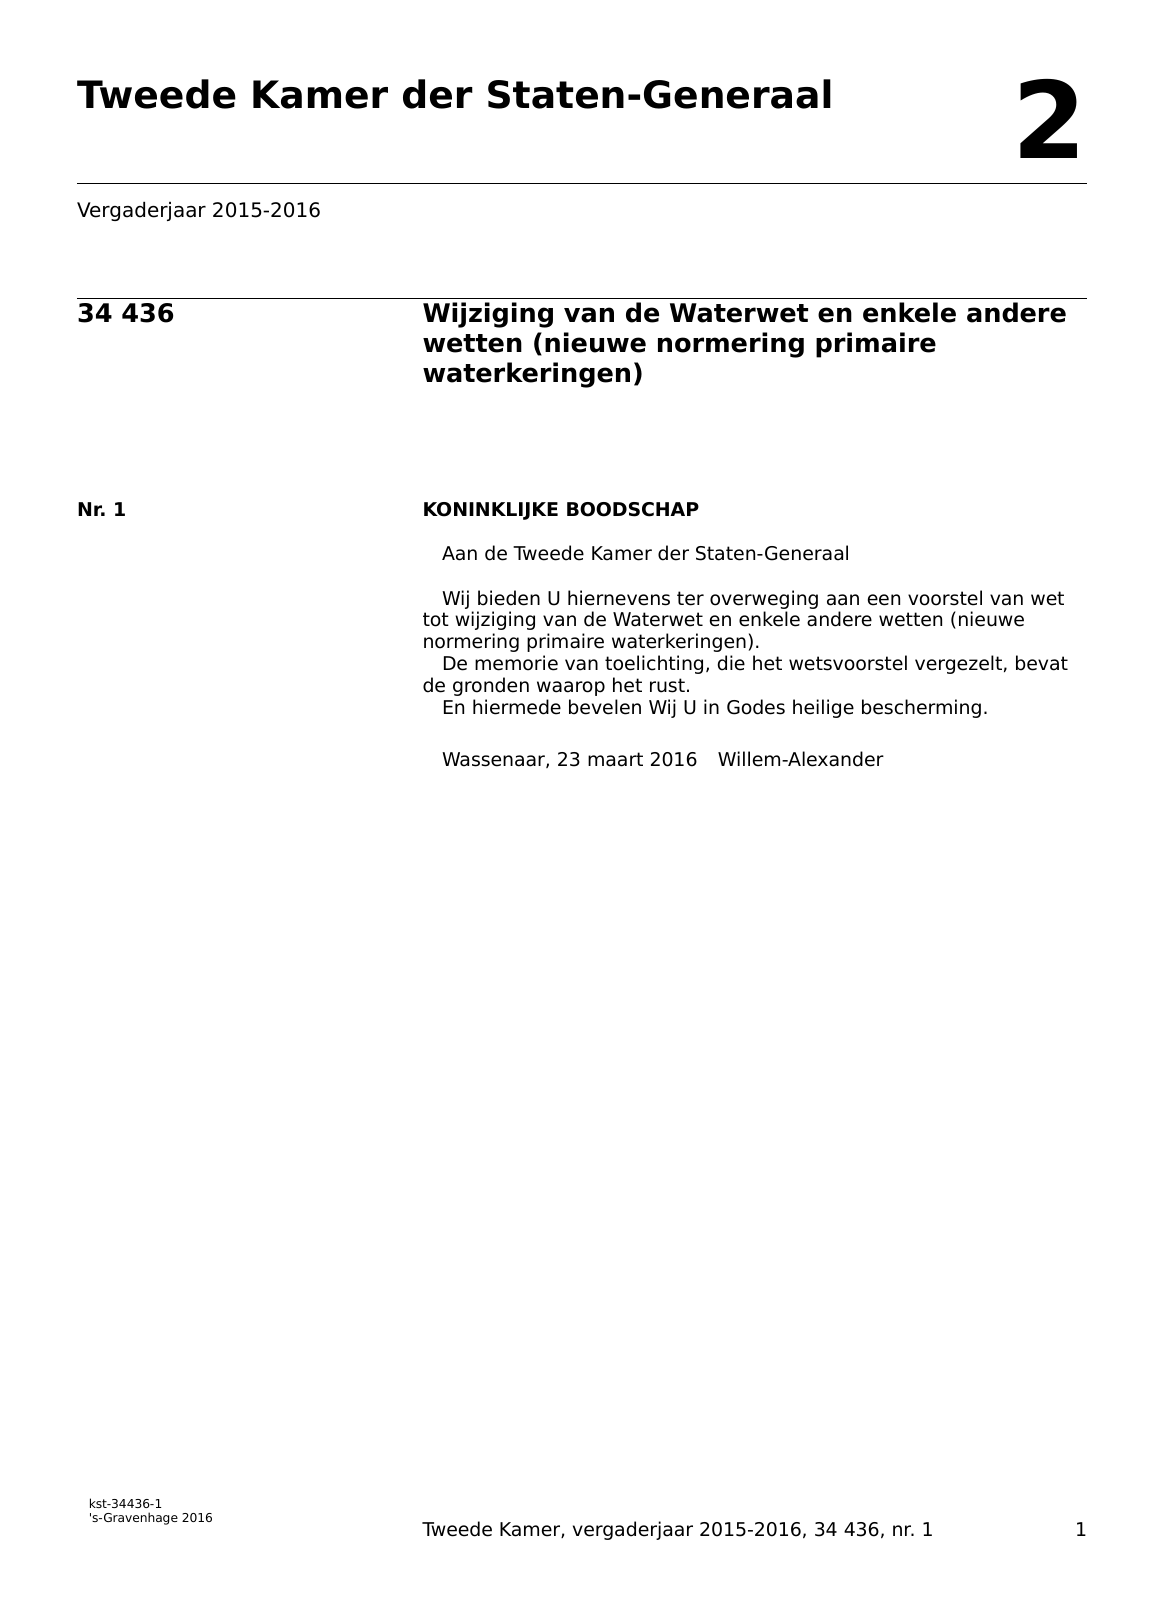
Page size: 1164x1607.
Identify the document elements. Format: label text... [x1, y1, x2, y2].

text Wij bieden U hiernevens ter overweging aan een voorstel van wet tot wijziging van de Waterwet en enkele andere wetten (nieuwe normering primaire waterkeringen). [422, 587, 1087, 653]
text kst-34436-1 [88, 1497, 323, 1511]
text Aan de Tweede Kamer der Staten-Generaal [422, 543, 1087, 565]
table_cell Vergaderjaar 2015-2016 [77, 184, 1087, 298]
text En hiermede bevelen Wij U in Godes heilige bescherming. [422, 697, 1087, 719]
text 's-Gravenhage 2016 [88, 1511, 323, 1525]
text Wassenaar, 23 maart 2016 Willem-Alexander [422, 749, 1087, 771]
text De memorie van toelichting, die het wetsvoorstel vergezelt, bevat de gronden waarop het rust. [422, 653, 1087, 697]
subtitle 34 436 Wijziging van de Waterwet en enkele andere wetten (nieuwe normering primaire waterkeringen) [77, 299, 1087, 388]
table_header 2 [886, 59, 1087, 183]
subtitle Nr. 1 KONINKLIJKE BOODSCHAP [77, 499, 1087, 521]
table_header Tweede Kamer der Staten-Generaal [77, 59, 886, 183]
